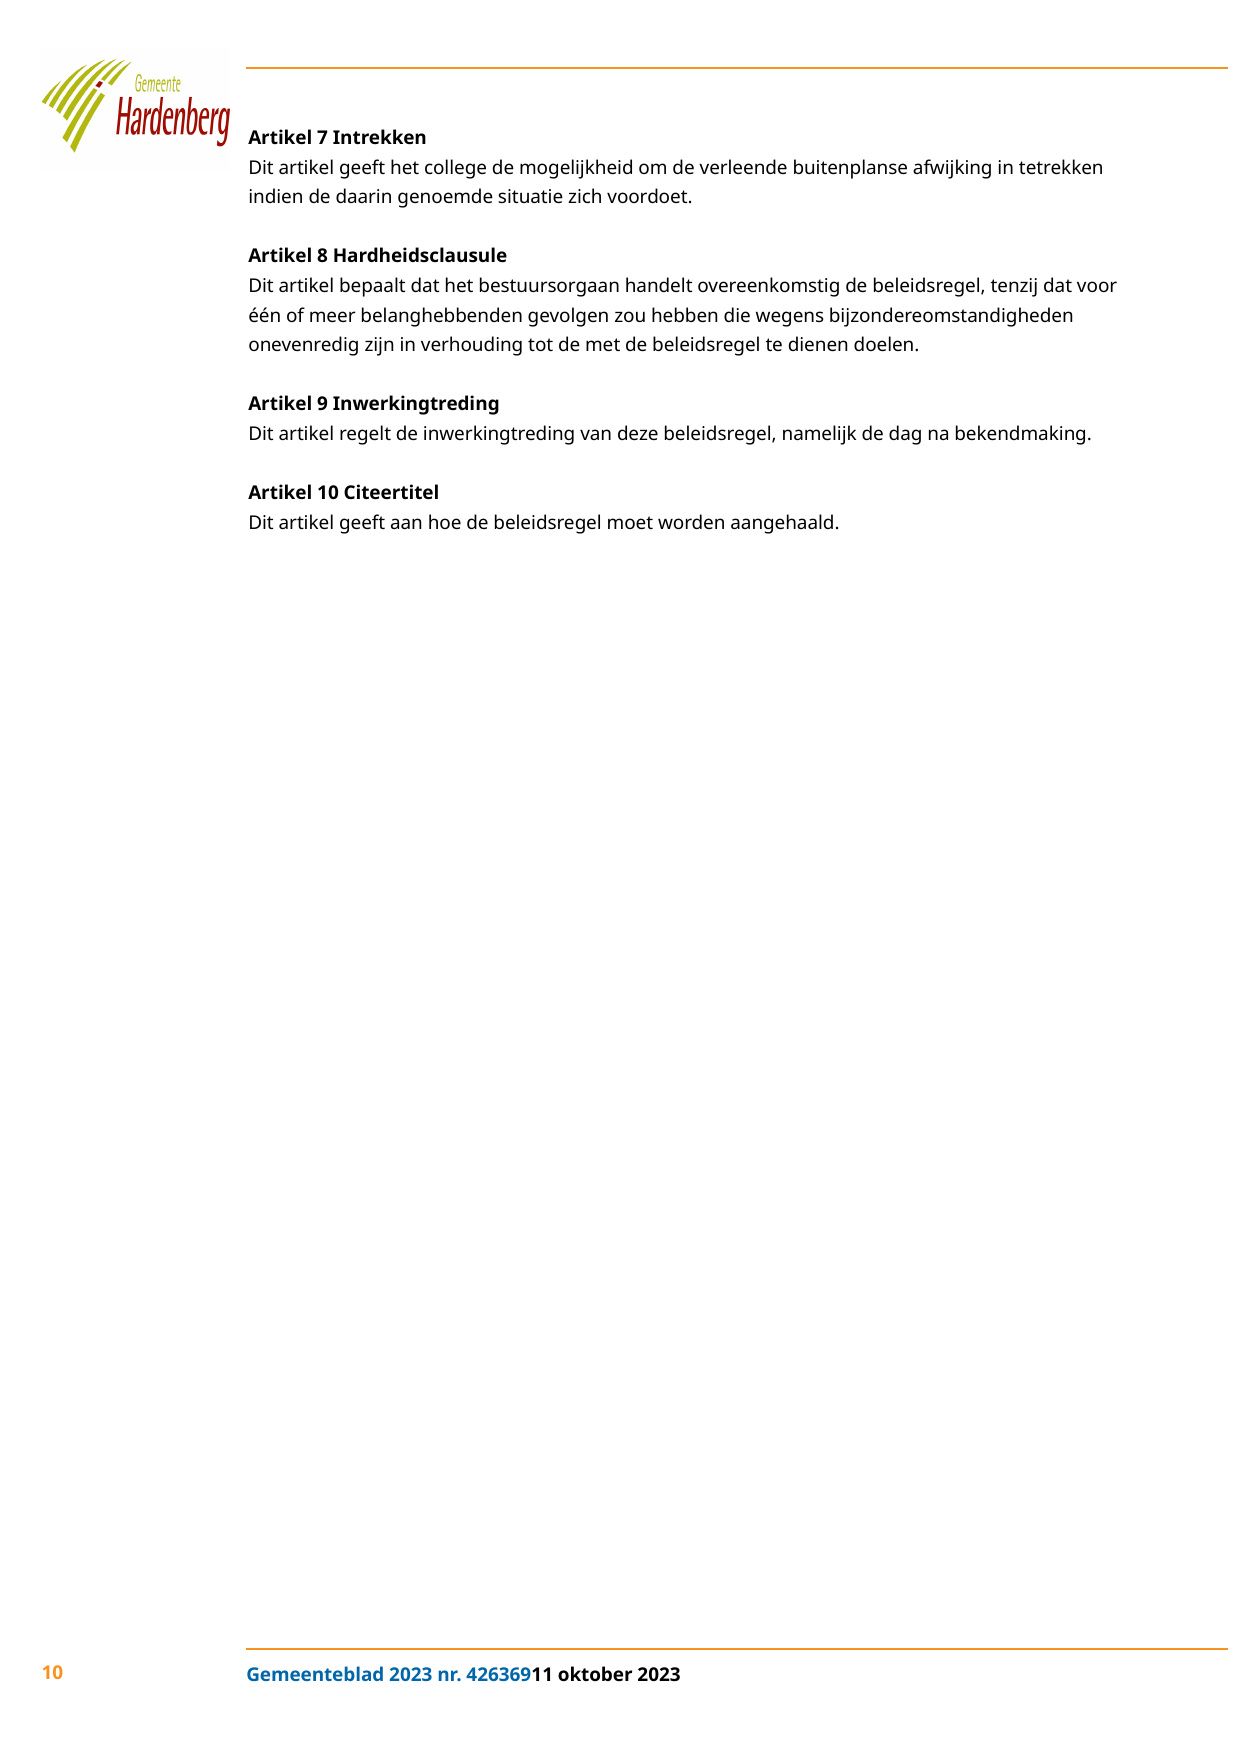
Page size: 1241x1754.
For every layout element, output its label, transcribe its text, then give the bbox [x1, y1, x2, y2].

text Dit artikel geeft aan hoe de beleidsregel moet worden aangehaald. [248, 509, 1152, 535]
text Dit artikel regelt de inwerkingtreding van deze beleidsregel, namelijk de dag na bekendmaking. [248, 420, 1152, 446]
text Dit artikel bepaalt dat het bestuursorgaan handelt overeenkomstig de beleidsregel, tenzij dat voor één of meer belanghebbenden gevolgen zou hebben die wegens bijzondereomstandigheden onevenredig zijn in verhouding tot de met de beleidsregel te dienen doelen. [248, 272, 1152, 357]
text Artikel 8 Hardheidsclausule [248, 243, 1152, 268]
picture [41, 47, 231, 172]
text Dit artikel geeft het college de mogelijkheid om de verleende buitenplanse afwijking in tetrekken indien de daarin genoemde situatie zich voordoet. [248, 154, 1152, 209]
text Artikel 7 Intrekken [248, 124, 1152, 150]
text Artikel 10 Citeertitel [248, 479, 1152, 505]
text Artikel 9 Inwerkingtreding [248, 391, 1152, 416]
